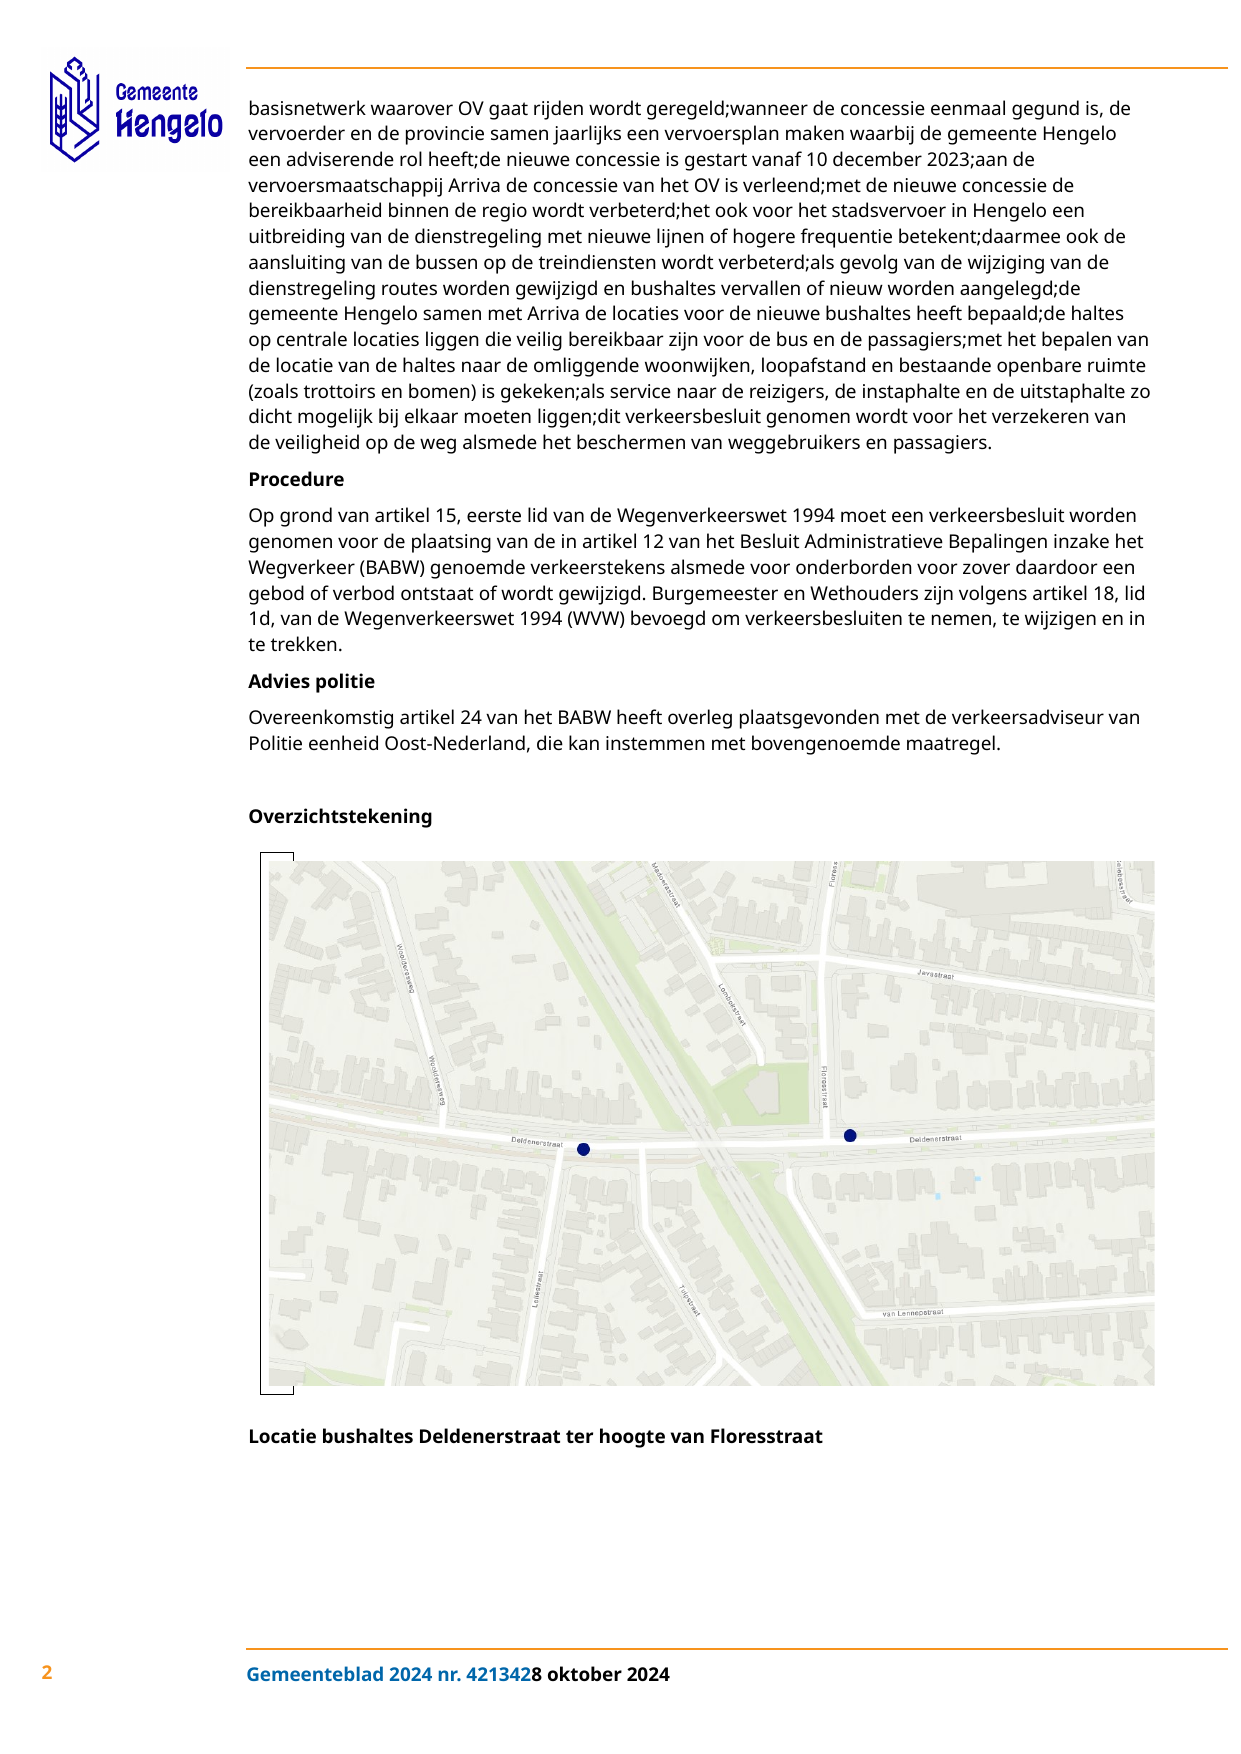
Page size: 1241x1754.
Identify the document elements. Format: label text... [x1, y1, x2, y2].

text Advies politie [248, 668, 1152, 694]
text Op grond van artikel 15, eerste lid van de Wegenverkeerswet 1994 moet een verkeersbesluit worden genomen voor de plaatsing van de in artikel 12 van het Besluit Administratieve Bepalingen inzake het Wegverkeer (BABW) genoemde verkeerstekens alsmede voor onderborden voor zover daardoor een gebod of verbod ontstaat of wordt gewijzigd. Burgemeester en Wethouders zijn volgens artikel 18, lid 1d, van de Wegenverkeerswet 1994 (WVW) bevoegd om verkeersbesluiten te nemen, te wijzigen en in te trekken. [248, 503, 1152, 657]
text Overeenkomstig artikel 24 van het BABW heeft overleg plaatsgevonden met de verkeersadviseur van Politie eenheid Oost-Nederland, die kan instemmen met bovengenoemde maatregel. [248, 704, 1152, 756]
picture [268, 861, 1155, 1386]
text Locatie bushaltes Deldenerstraat ter hoogte van Floresstraat [248, 1423, 1152, 1449]
text basisnetwerk waarover OV gaat rijden wordt geregeld;wanneer de concessie eenmaal gegund is, de vervoerder en de provincie samen jaarlijks een vervoersplan maken waarbij de gemeente Hengelo een adviserende rol heeft;de nieuwe concessie is gestart vanaf 10 december 2023;aan de vervoersmaatschappij Arriva de concessie van het OV is verleend;met de nieuwe concessie de bereikbaarheid binnen de regio wordt verbeterd;het ook voor het stadsvervoer in Hengelo een uitbreiding van de dienstregeling met nieuwe lijnen of hogere frequentie betekent;daarmee ook de aansluiting van de bussen op de treindiensten wordt verbeterd;als gevolg van de wijziging van de dienstregeling routes worden gewijzigd en bushaltes vervallen of nieuw worden aangelegd;de gemeente Hengelo samen met Arriva de locaties voor de nieuwe bushaltes heeft bepaald;de haltes op centrale locaties liggen die veilig bereikbaar zijn voor de bus en de passagiers;met het bepalen van de locatie van de haltes naar de omliggende woonwijken, loopafstand en bestaande openbare ruimte (zoals trottoirs en bomen) is gekeken;als service naar de reizigers, de instaphalte en de uitstaphalte zo dicht mogelijk bij elkaar moeten liggen;dit verkeersbesluit genomen wordt voor het verzekeren van de veiligheid op de weg alsmede het beschermen van weggebruikers en passagiers. [248, 95, 1152, 455]
text Overzichtstekening [248, 804, 1152, 829]
picture [41, 47, 231, 172]
text Procedure [248, 466, 1152, 492]
